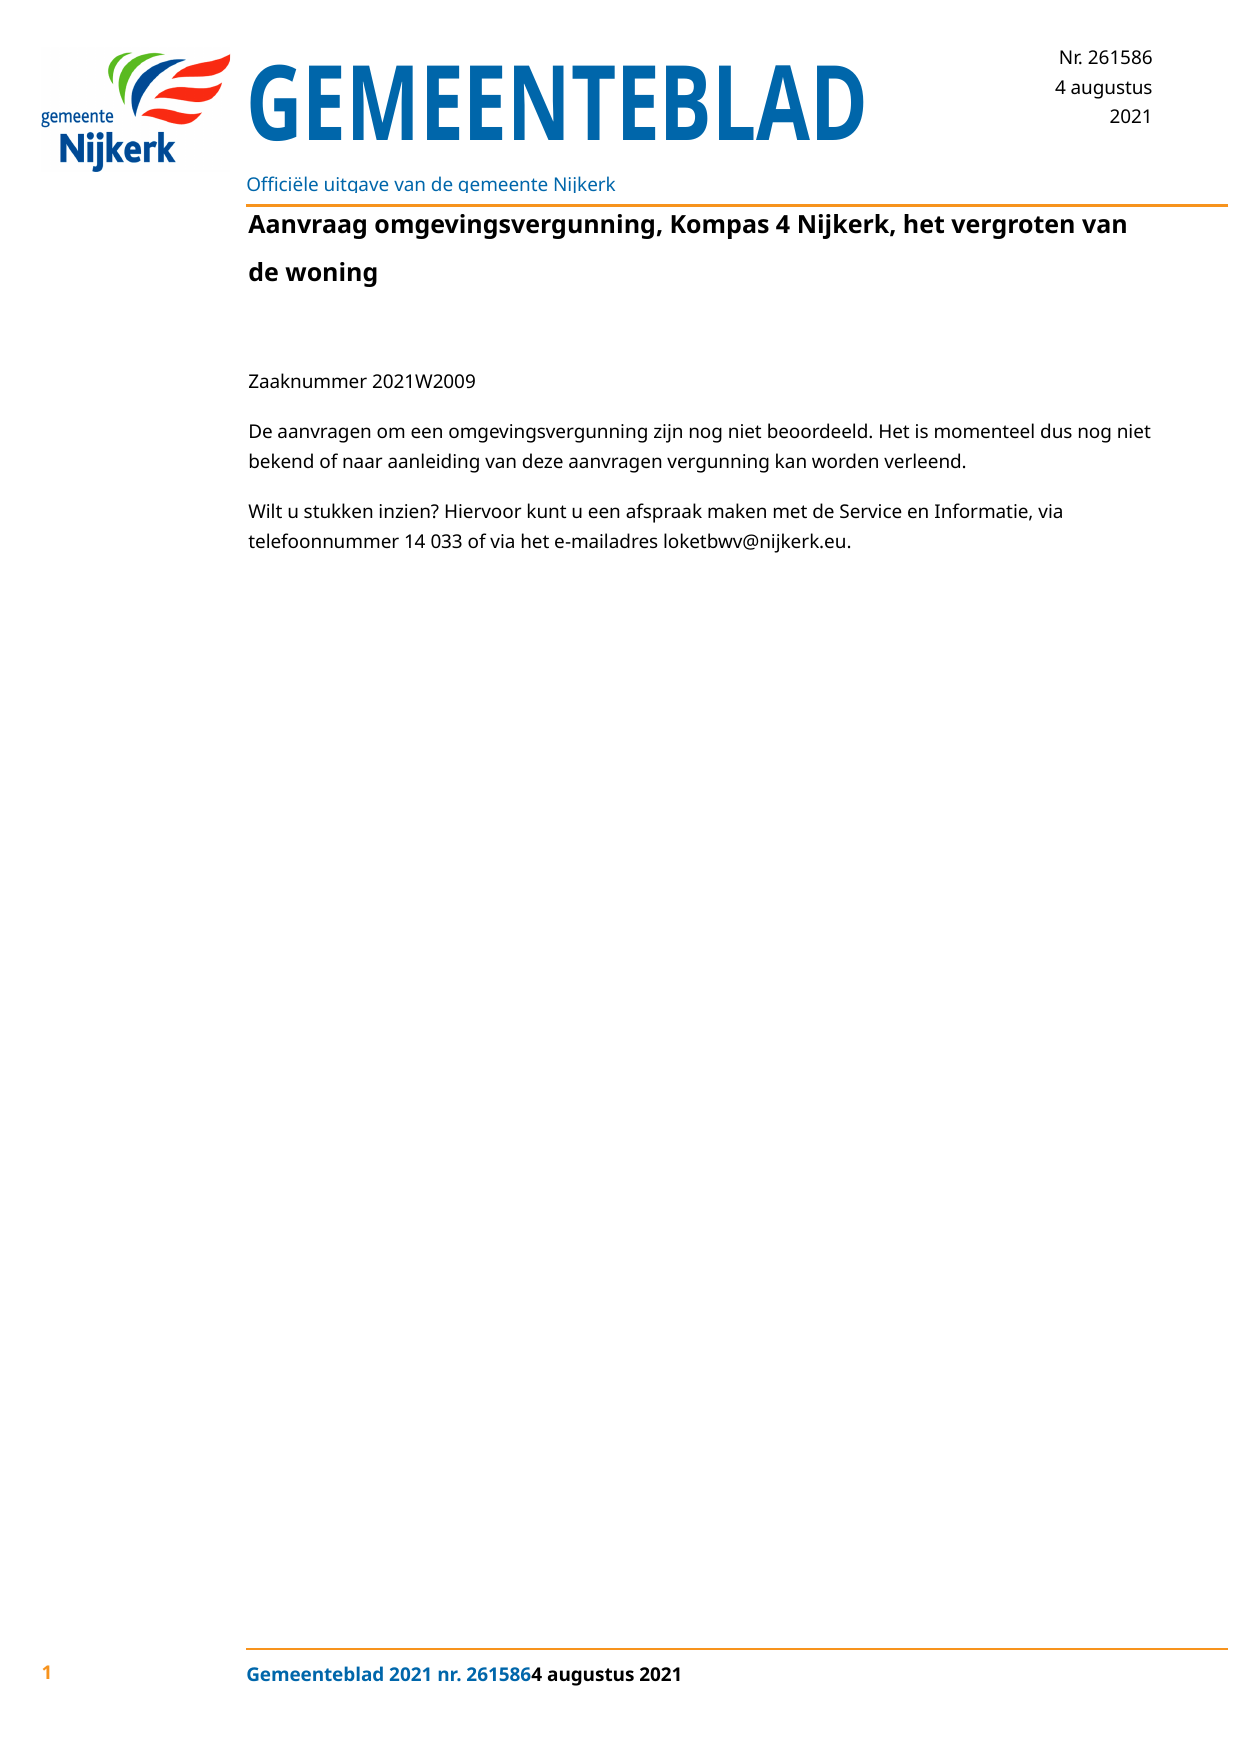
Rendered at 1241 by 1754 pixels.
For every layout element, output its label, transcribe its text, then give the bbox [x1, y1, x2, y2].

text Zaaknummer 2021W2009 [248, 368, 1152, 394]
text Wilt u stukken inzien? Hiervoor kunt u een afspraak maken met de Service en Informatie, via telefoonnummer 14 033 of via het e-mailadres loketbwv@nijkerk.eu. [248, 499, 1152, 554]
picture [41, 47, 231, 172]
text Aanvraag omgevingsvergunning, Kompas 4 Nijkerk, het vergroten van de woning [248, 207, 1152, 288]
text De aanvragen om een omgevingsvergunning zijn nog niet beoordeeld. Het is momenteel dus nog niet bekend of naar aanleiding van deze aanvragen vergunning kan worden verleend. [248, 419, 1152, 474]
